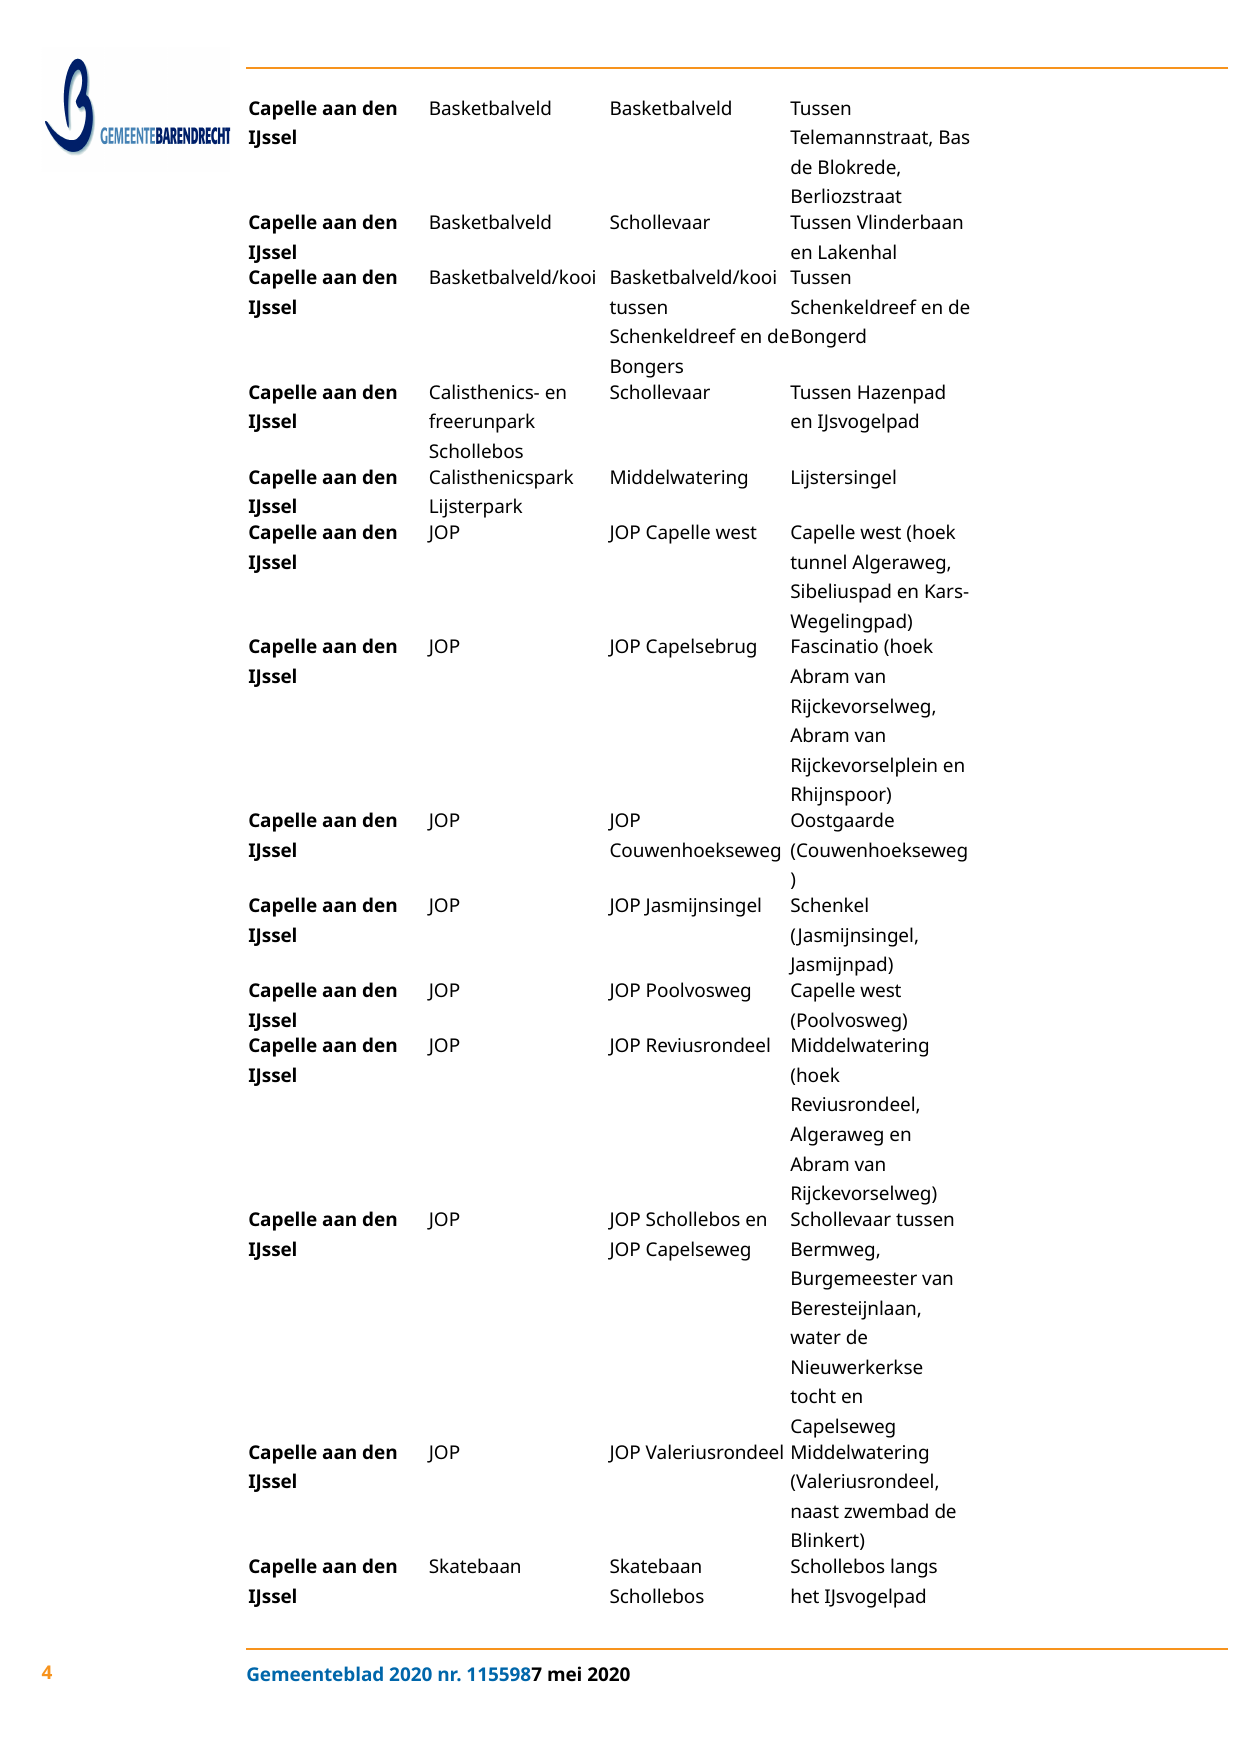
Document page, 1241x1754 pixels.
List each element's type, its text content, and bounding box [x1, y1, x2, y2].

table_cell Skatebaan Schollebos [609, 1554, 790, 1609]
table_cell [971, 379, 1152, 464]
table_cell Capelle aan den IJssel [248, 1206, 429, 1439]
table_cell JOP Capelsebrug [609, 634, 790, 807]
table_cell [971, 1206, 1152, 1439]
table_cell Tussen Vlinderbaan en Lakenhal [790, 209, 971, 264]
table_cell Capelle west (Poolvosweg) [790, 977, 971, 1032]
table_cell JOP [429, 1206, 609, 1439]
table_cell Middelwatering (hoek Reviusrondeel, Algeraweg en Abram van Rijckevorselweg) [790, 1033, 971, 1206]
table_cell [971, 977, 1152, 1032]
table_cell Capelle aan den IJssel [248, 1554, 429, 1609]
table_cell Middelwatering [609, 464, 790, 519]
table_cell [971, 808, 1152, 892]
table_cell Basketbalveld/kooi [429, 265, 609, 379]
table_cell Schollevaar tussen Bermweg, Burgemeester van Beresteijnlaan, water de Nieuwerkerkse tocht en Capelseweg [790, 1206, 971, 1439]
table_cell JOP [429, 1439, 609, 1553]
table_cell Capelle aan den IJssel [248, 1439, 429, 1553]
table_cell [971, 519, 1152, 634]
table_cell Tussen Hazenpad en IJsvogelpad [790, 379, 971, 464]
table_cell Capelle aan den IJssel [248, 379, 429, 464]
table_cell JOP [429, 519, 609, 634]
table_cell Capelle aan den IJssel [248, 1033, 429, 1206]
table_cell JOP Valeriusrondeel [609, 1439, 790, 1553]
table_cell Capelle west (hoek tunnel Algeraweg, Sibeliuspad en Kars-Wegelingpad) [790, 519, 971, 634]
table_cell [971, 1554, 1152, 1609]
table_cell Capelle aan den IJssel [248, 464, 429, 519]
table_cell Middelwatering (Valeriusrondeel, naast zwembad de Blinkert) [790, 1439, 971, 1553]
table_cell [971, 95, 1152, 209]
table_cell JOP [429, 977, 609, 1032]
table_cell [971, 1033, 1152, 1206]
table_cell Basketbalveld [609, 95, 790, 209]
table_cell Capelle aan den IJssel [248, 977, 429, 1032]
table_cell JOP Jasmijnsingel [609, 892, 790, 977]
table_cell Tussen Telemannstraat, Bas de Blokrede, Berliozstraat [790, 95, 971, 209]
table_cell [971, 892, 1152, 977]
table_cell Basketbalveld [429, 209, 609, 264]
table_cell Basketbalveld/kooi tussen Schenkeldreef en de Bongers [609, 265, 790, 379]
table_cell [971, 634, 1152, 807]
table_cell [971, 209, 1152, 264]
table_cell Capelle aan den IJssel [248, 95, 429, 209]
table_cell Calisthenicspark Lijsterpark [429, 464, 609, 519]
table_cell Fascinatio (hoek Abram van Rijckevorselweg, Abram van Rijckevorselplein en Rhijnspoor) [790, 634, 971, 807]
table_cell Oostgaarde (Couwenhoekseweg) [790, 808, 971, 892]
table_cell Skatebaan [429, 1554, 609, 1609]
table_cell JOP [429, 808, 609, 892]
table_cell Schollebos langs het IJsvogelpad [790, 1554, 971, 1609]
table_cell JOP Capelle west [609, 519, 790, 634]
table_cell JOP Couwenhoekseweg [609, 808, 790, 892]
table_cell Schenkel (Jasmijnsingel, Jasmijnpad) [790, 892, 971, 977]
table_cell Capelle aan den IJssel [248, 265, 429, 379]
table_cell Capelle aan den IJssel [248, 892, 429, 977]
table_cell JOP Poolvosweg [609, 977, 790, 1032]
table_cell [971, 464, 1152, 519]
table_cell Capelle aan den IJssel [248, 519, 429, 634]
table_cell [971, 265, 1152, 379]
table_cell JOP Reviusrondeel [609, 1033, 790, 1206]
table_cell Calisthenics- en freerunpark Schollebos [429, 379, 609, 464]
picture [41, 47, 231, 172]
table_cell Schollevaar [609, 209, 790, 264]
table_cell Lijstersingel [790, 464, 971, 519]
table_cell Tussen Schenkeldreef en de Bongerd [790, 265, 971, 379]
table_cell JOP Schollebos en JOP Capelseweg [609, 1206, 790, 1439]
table_cell Capelle aan den IJssel [248, 808, 429, 892]
table_cell Capelle aan den IJssel [248, 634, 429, 807]
table_cell Schollevaar [609, 379, 790, 464]
table_cell JOP [429, 892, 609, 977]
table_cell JOP [429, 634, 609, 807]
table_cell Capelle aan den IJssel [248, 209, 429, 264]
table_cell JOP [429, 1033, 609, 1206]
table_cell Basketbalveld [429, 95, 609, 209]
table_cell [971, 1439, 1152, 1553]
